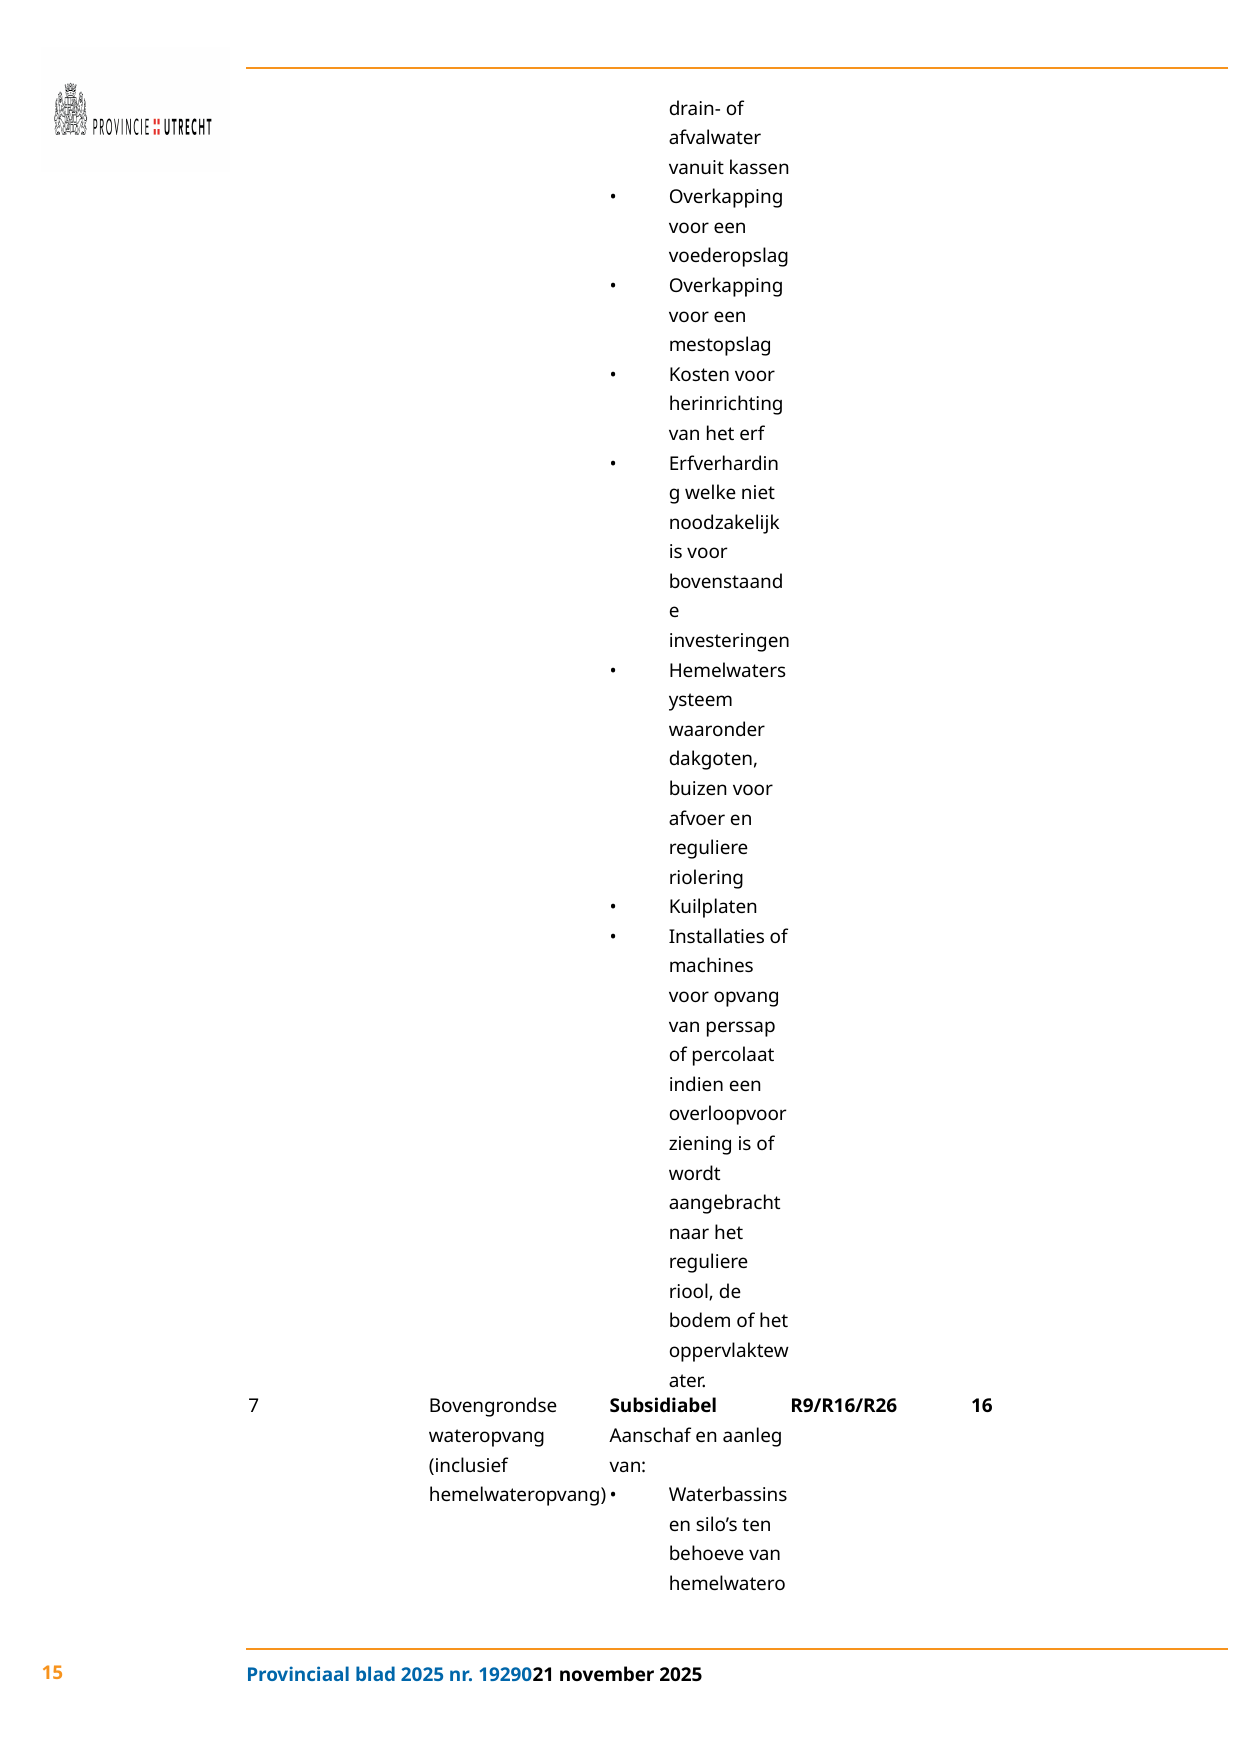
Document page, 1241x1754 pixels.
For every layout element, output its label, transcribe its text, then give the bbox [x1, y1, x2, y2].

table_cell R9/R16/R26 [790, 1393, 971, 1596]
table_cell 7 [248, 1393, 429, 1596]
table_cell Bovengrondse wateropvang (inclusief hemelwateropvang) [429, 1393, 609, 1596]
table_cell drain- of afvalwater vanuit kassen Overkapping voor een voederopslag Overkapping voor een mestopslag Kosten voor herinrichting van het erf Erfverharding welke niet noodzakelijk is voor bovenstaande investeringen Hemelwatersysteem waaronder dakgoten, buizen voor afvoer en reguliere riolering Kuilplaten Installaties of machines voor opvang van perssap of percolaat indien een overloopvoorziening is of wordt aangebracht naar het reguliere riool, de bodem of het oppervlaktewater. [609, 95, 790, 1393]
table_cell [790, 95, 971, 1393]
table_cell [248, 95, 429, 1393]
table_cell [971, 95, 1152, 1393]
table_cell 16 [971, 1393, 1152, 1596]
table_cell Subsidiabel Aanschaf en aanleg van: Waterbassins en silo’s ten behoeve van hemelwatero [609, 1393, 790, 1596]
picture [41, 47, 231, 172]
table_cell [429, 95, 609, 1393]
